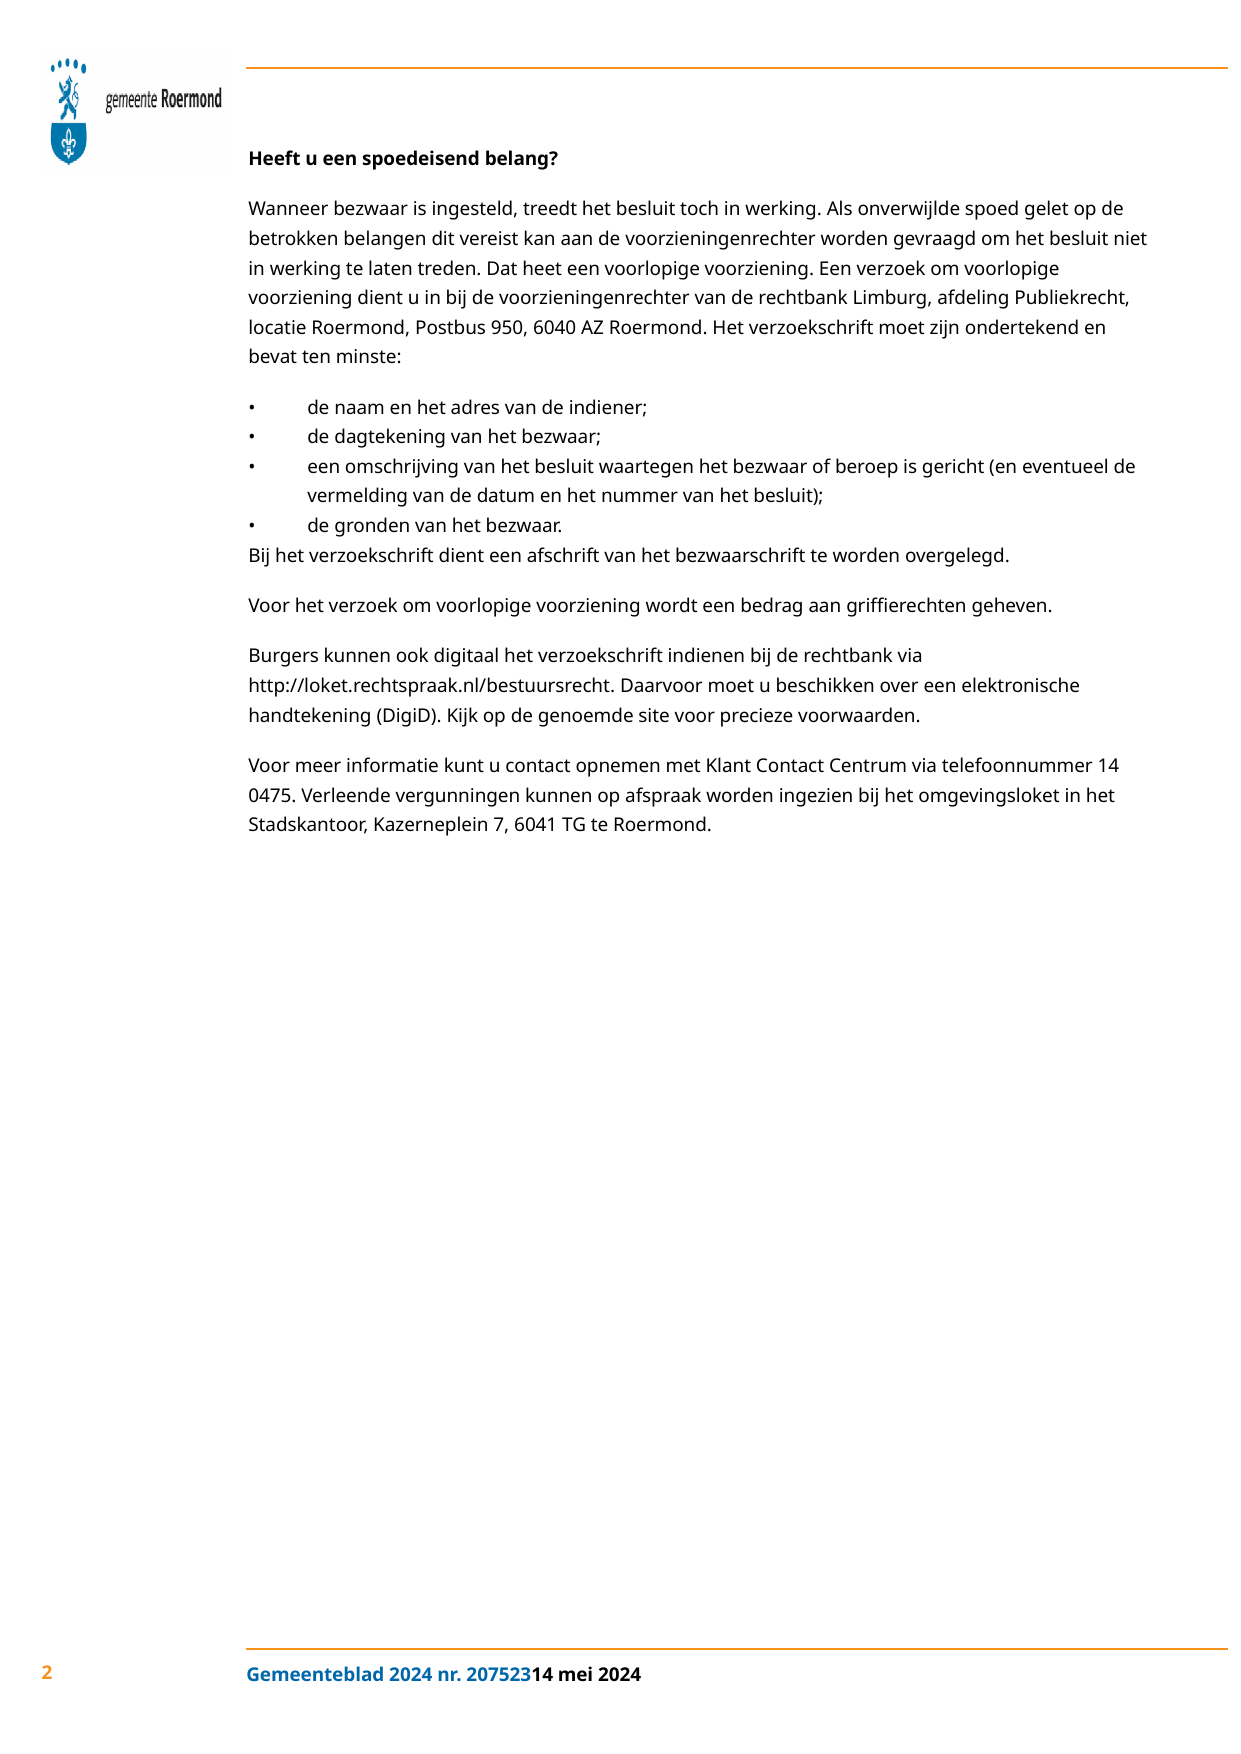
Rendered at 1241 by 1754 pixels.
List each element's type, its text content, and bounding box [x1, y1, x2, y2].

text Wanneer bezwaar is ingesteld, treedt het besluit toch in werking. Als onverwijlde spoed gelet op de betrokken belangen dit vereist kan aan de voorzieningenrechter worden gevraagd om het besluit niet in werking te laten treden. Dat heet een voorlopige voorziening. Een verzoek om voorlopige voorziening dient u in bij de voorzieningenrechter van de rechtbank Limburg, afdeling Publiekrecht, locatie Roermond, Postbus 950, 6040 AZ Roermond. Het verzoekschrift moet zijn ondertekend en bevat ten minste: [248, 196, 1152, 369]
text Heeft u een spoedeisend belang? [248, 145, 1152, 171]
list de naam en het adres van de indiener; [248, 394, 1152, 420]
text Voor meer informatie kunt u contact opnemen met Klant Contact Centrum via telefoonnummer 14 0475. Verleende vergunningen kunnen op afspraak worden ingezien bij het omgevingsloket in het Stadskantoor, Kazerneplein 7, 6041 TG te Roermond. [248, 752, 1152, 837]
list een omschrijving van het besluit waartegen het bezwaar of beroep is gericht (en eventueel de vermelding van de datum en het nummer van het besluit); [248, 453, 1152, 508]
text Burgers kunnen ook digitaal het verzoekschrift indienen bij de rechtbank via http://loket.rechtspraak.nl/bestuursrecht. Daarvoor moet u beschikken over een elektronische handtekening (DigiD). Kijk op de genoemde site voor precieze voorwaarden. [248, 643, 1152, 728]
text Voor het verzoek om voorlopige voorziening wordt een bedrag aan griffierechten geheven. [248, 592, 1152, 618]
list de gronden van het bezwaar. [248, 512, 1152, 538]
text Bij het verzoekschrift dient een afschrift van het bezwaarschrift te worden overgelegd. [248, 542, 1152, 568]
list de dagtekening van het bezwaar; [248, 423, 1152, 449]
picture [41, 47, 231, 172]
